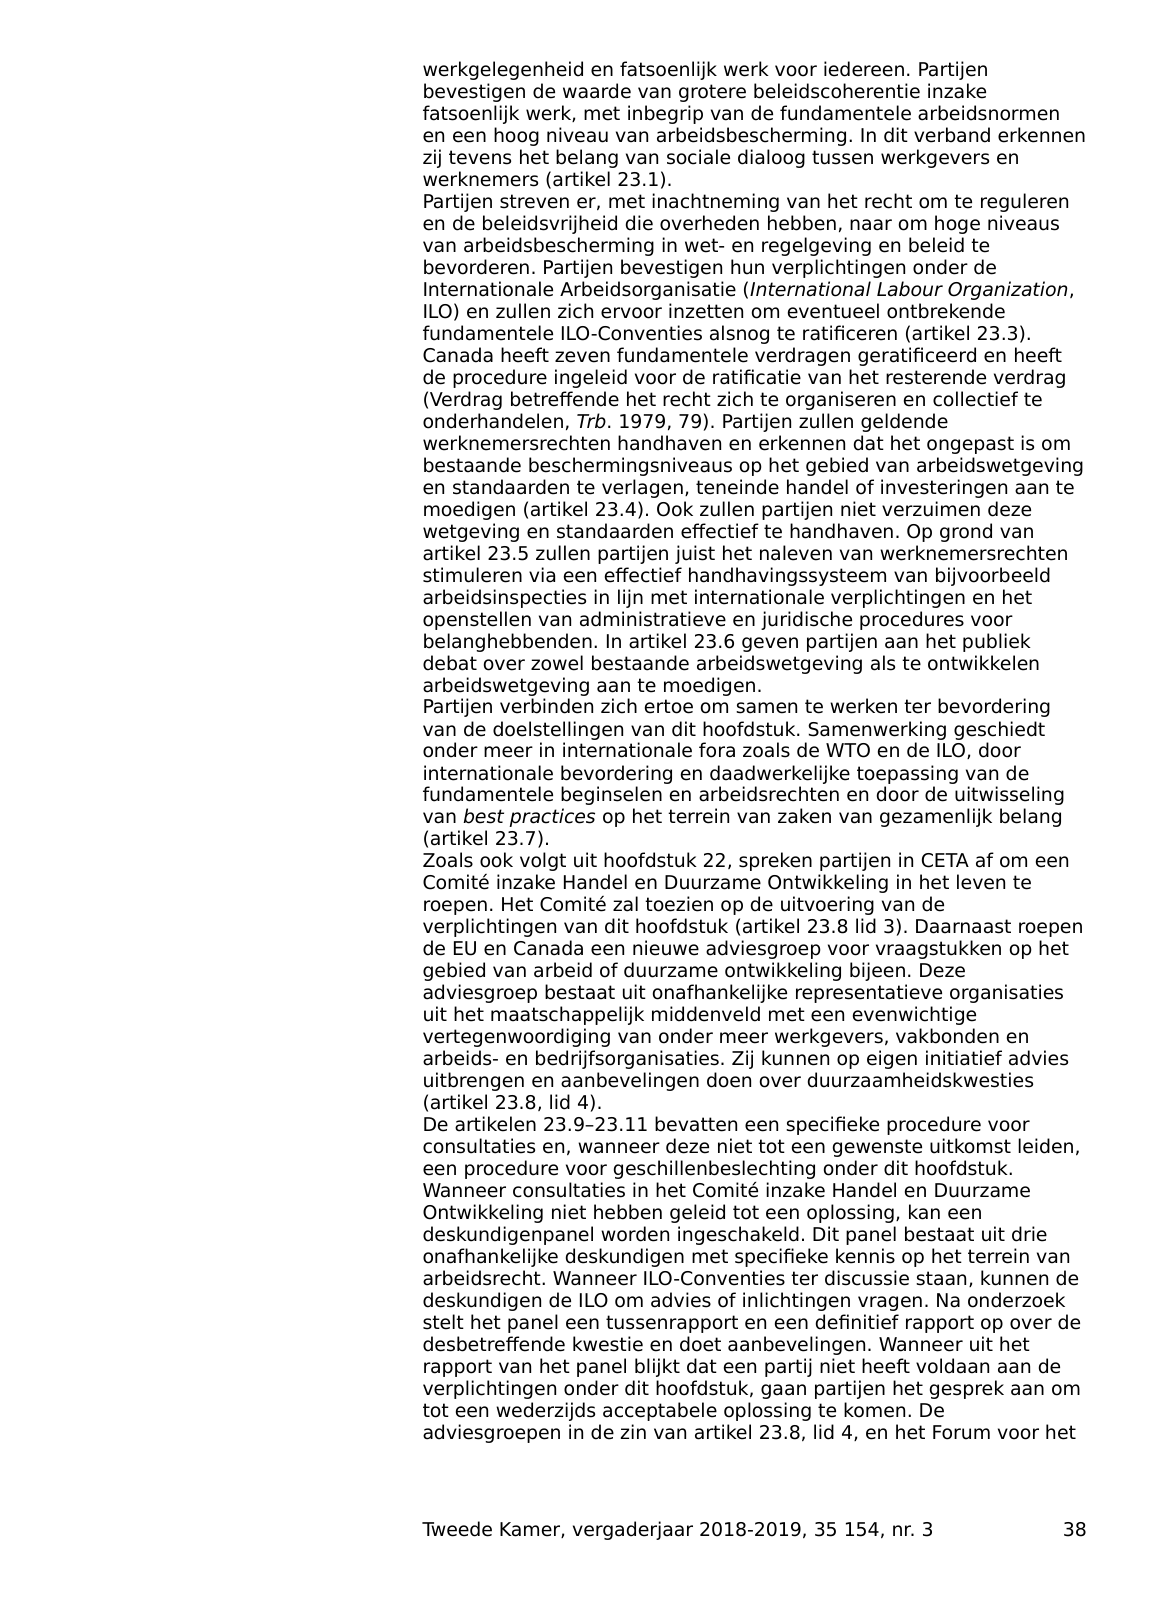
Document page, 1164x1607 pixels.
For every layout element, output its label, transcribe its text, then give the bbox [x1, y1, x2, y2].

text Partijen streven er, met inachtneming van het recht om te reguleren en de beleidsvrijheid die overheden hebben, naar om hoge niveaus van arbeidsbescherming in wet- en regelgeving en beleid te bevorderen. Partijen bevestigen hun verplichtingen onder de Internationale Arbeidsorganisatie (International Labour Organization, ILO) en zullen zich ervoor inzetten om eventueel ontbrekende fundamentele ILO-Conventies alsnog te ratificeren (artikel 23.3). Canada heeft zeven fundamentele verdragen geratificeerd en heeft de procedure ingeleid voor de ratificatie van het resterende verdrag (Verdrag betreffende het recht zich te organiseren en collectief te onderhandelen, Trb. 1979, 79). Partijen zullen geldende werknemersrechten handhaven en erkennen dat het ongepast is om bestaande beschermingsniveaus op het gebied van arbeidswetgeving en standaarden te verlagen, teneinde handel of investeringen aan te moedigen (artikel 23.4). Ook zullen partijen niet verzuimen deze wetgeving en standaarden effectief te handhaven. Op grond van artikel 23.5 zullen partijen juist het naleven van werknemersrechten stimuleren via een effectief handhavingssysteem van bijvoorbeeld arbeidsinspecties in lijn met internationale verplichtingen en het openstellen van administratieve en juridische procedures voor belanghebbenden. In artikel 23.6 geven partijen aan het publiek debat over zowel bestaande arbeidswetgeving als te ontwikkelen arbeidswetgeving aan te moedigen. [422, 191, 1087, 696]
text De artikelen 23.9–23.11 bevatten een specifieke procedure voor consultaties en, wanneer deze niet tot een gewenste uitkomst leiden, een procedure voor geschillenbeslechting onder dit hoofdstuk. Wanneer consultaties in het Comité inzake Handel en Duurzame Ontwikkeling niet hebben geleid tot een oplossing, kan een deskundigenpanel worden ingeschakeld. Dit panel bestaat uit drie onafhankelijke deskundigen met specifieke kennis op het terrein van arbeidsrecht. Wanneer ILO-Conventies ter discussie staan, kunnen de deskundigen de ILO om advies of inlichtingen vragen. Na onderzoek stelt het panel een tussenrapport en een definitief rapport op over de desbetreffende kwestie en doet aanbevelingen. Wanneer uit het rapport van het panel blijkt dat een partij niet heeft voldaan aan de verplichtingen onder dit hoofdstuk, gaan partijen het gesprek aan om tot een wederzijds acceptabele oplossing te komen. De adviesgroepen in de zin van artikel 23.8, lid 4, en het Forum voor het [422, 1114, 1087, 1444]
text Zoals ook volgt uit hoofdstuk 22, spreken partijen in CETA af om een Comité inzake Handel en Duurzame Ontwikkeling in het leven te roepen. Het Comité zal toezien op de uitvoering van de verplichtingen van dit hoofdstuk (artikel 23.8 lid 3). Daarnaast roepen de EU en Canada een nieuwe adviesgroep voor vraagstukken op het gebied van arbeid of duurzame ontwikkeling bijeen. Deze adviesgroep bestaat uit onafhankelijke representatieve organisaties uit het maatschappelijk middenveld met een evenwichtige vertegenwoordiging van onder meer werkgevers, vakbonden en arbeids- en bedrijfsorganisaties. Zij kunnen op eigen initiatief advies uitbrengen en aanbevelingen doen over duurzaamheidskwesties (artikel 23.8, lid 4). [422, 850, 1087, 1114]
text Partijen verbinden zich ertoe om samen te werken ter bevordering van de doelstellingen van dit hoofdstuk. Samenwerking geschiedt onder meer in internationale fora zoals de WTO en de ILO, door internationale bevordering en daadwerkelijke toepassing van de fundamentele beginselen en arbeidsrechten en door de uitwisseling van best practices op het terrein van zaken van gezamenlijk belang (artikel 23.7). [422, 696, 1087, 850]
text werkgelegenheid en fatsoenlijk werk voor iedereen. Partijen bevestigen de waarde van grotere beleidscoherentie inzake fatsoenlijk werk, met inbegrip van de fundamentele arbeidsnormen en een hoog niveau van arbeidsbescherming. In dit verband erkennen zij tevens het belang van sociale dialoog tussen werkgevers en werknemers (artikel 23.1). [422, 59, 1087, 191]
